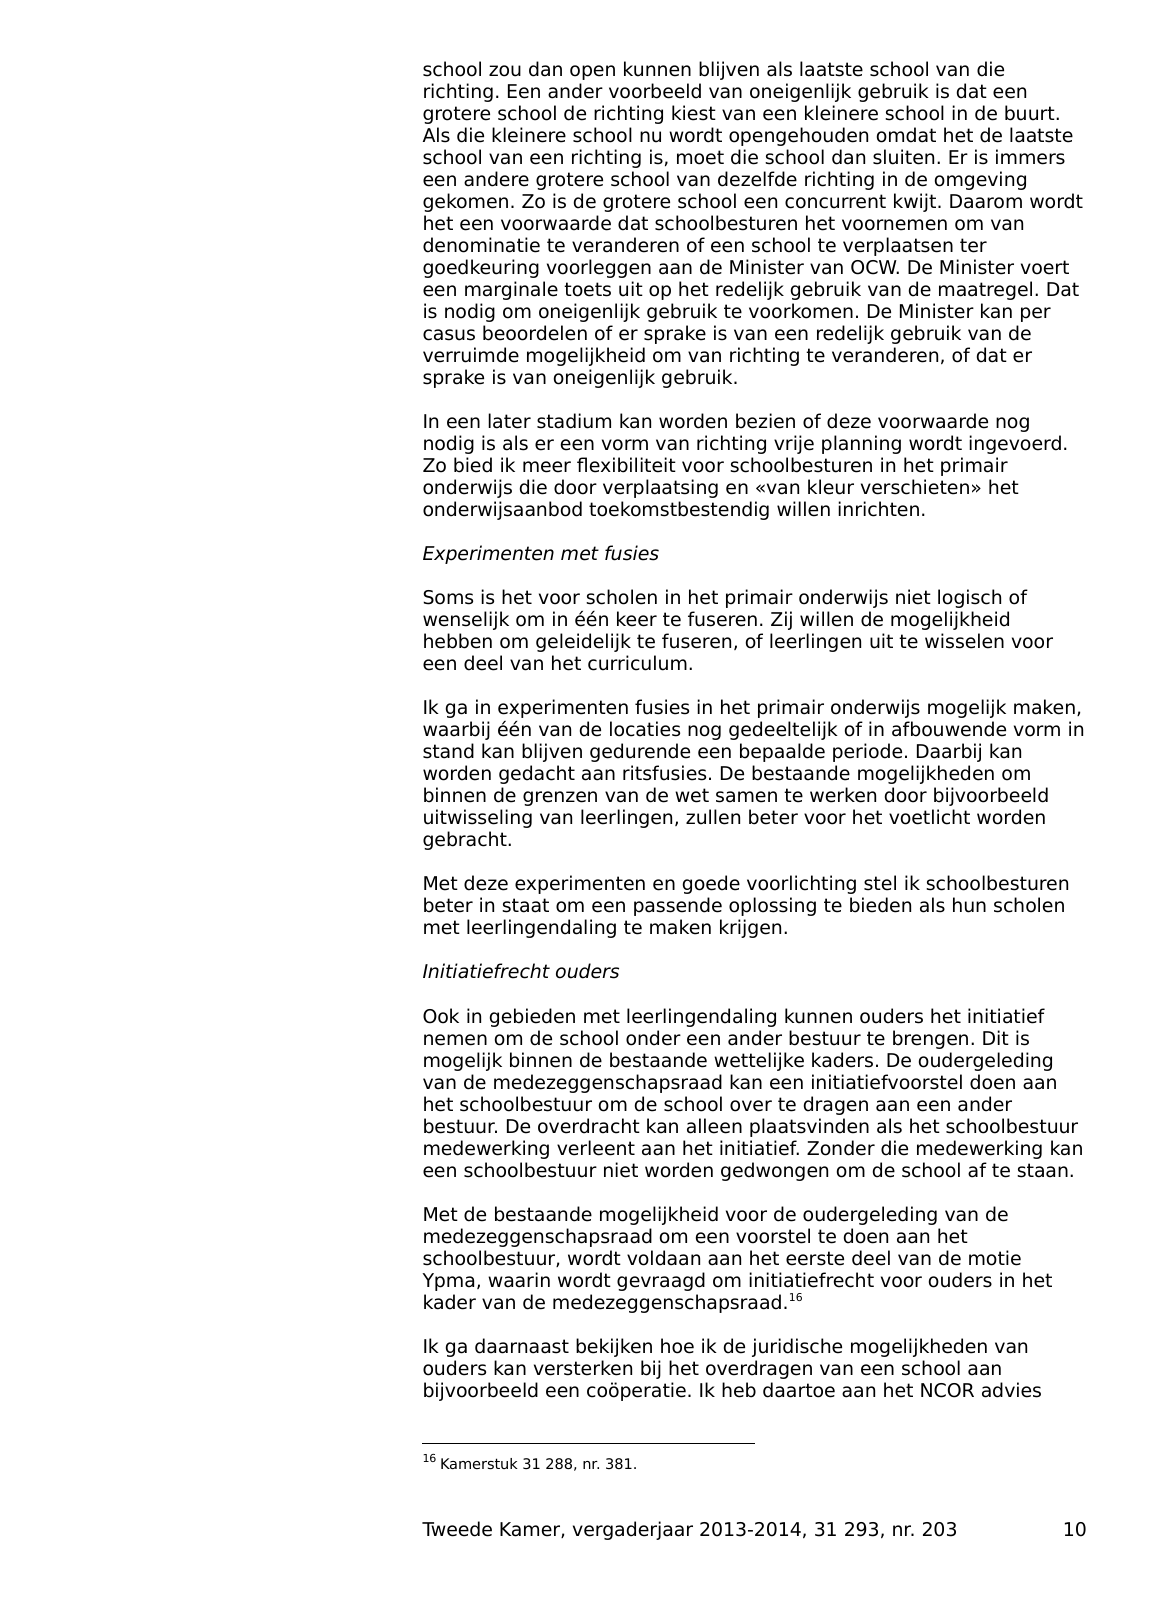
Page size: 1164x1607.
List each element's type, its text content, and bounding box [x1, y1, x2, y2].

subtitle Initiatiefrecht ouders [422, 961, 1087, 983]
text Ik ga daarnaast bekijken hoe ik de juridische mogelijkheden van ouders kan versterken bij het overdragen van een school aan bijvoorbeeld een coöperatie. Ik heb daartoe aan het NCOR advies [422, 1336, 1087, 1402]
text Soms is het voor scholen in het primair onderwijs niet logisch of wenselijk om in één keer te fuseren. Zij willen de mogelijkheid hebben om geleidelijk te fuseren, of leerlingen uit te wisselen voor een deel van het curriculum. [422, 587, 1087, 675]
text Ook in gebieden met leerlingendaling kunnen ouders het initiatief nemen om de school onder een ander bestuur te brengen. Dit is mogelijk binnen de bestaande wettelijke kaders. De oudergeleding van de medezeggenschapsraad kan een initiatiefvoorstel doen aan het schoolbestuur om de school over te dragen aan een ander bestuur. De overdracht kan alleen plaatsvinden als het schoolbestuur medewerking verleent aan het initiatief. Zonder die medewerking kan een schoolbestuur niet worden gedwongen om de school af te staan. [422, 1006, 1087, 1181]
text school zou dan open kunnen blijven als laatste school van die richting. Een ander voorbeeld van oneigenlijk gebruik is dat een grotere school de richting kiest van een kleinere school in de buurt. Als die kleinere school nu wordt opengehouden omdat het de laatste school van een richting is, moet die school dan sluiten. Er is immers een andere grotere school van dezelfde richting in de omgeving gekomen. Zo is de grotere school een concurrent kwijt. Daarom wordt het een voorwaarde dat schoolbesturen het voornemen om van denominatie te veranderen of een school te verplaatsen ter goedkeuring voorleggen aan de Minister van OCW. De Minister voert een marginale toets uit op het redelijk gebruik van de maatregel. Dat is nodig om oneigenlijk gebruik te voorkomen. De Minister kan per casus beoordelen of er sprake is van een redelijk gebruik van de verruimde mogelijkheid om van richting te veranderen, of dat er sprake is van oneigenlijk gebruik. [422, 59, 1087, 389]
text In een later stadium kan worden bezien of deze voorwaarde nog nodig is als er een vorm van richting vrije planning wordt ingevoerd. Zo bied ik meer flexibiliteit voor schoolbesturen in het primair onderwijs die door verplaatsing en «van kleur verschieten» het onderwijsaanbod toekomstbestendig willen inrichten. [422, 411, 1087, 521]
subtitle Experimenten met fusies [422, 543, 1087, 565]
text Met de bestaande mogelijkheid voor de oudergeleding van de medezeggenschapsraad om een voorstel te doen aan het schoolbestuur, wordt voldaan aan het eerste deel van de motie Ypma, waarin wordt gevraagd om initiatiefrecht voor ouders in het kader van de medezeggenschapsraad. [422, 1204, 1087, 1313]
text Kamerstuk 31 288, nr. 381. [422, 1452, 1087, 1474]
text Met deze experimenten en goede voorlichting stel ik schoolbesturen beter in staat om een passende oplossing te bieden als hun scholen met leerlingendaling te maken krijgen. [422, 873, 1087, 939]
text Ik ga in experimenten fusies in het primair onderwijs mogelijk maken, waarbij één van de locaties nog gedeeltelijk of in afbouwende vorm in stand kan blijven gedurende een bepaalde periode. Daarbij kan worden gedacht aan ritsfusies. De bestaande mogelijkheden om binnen de grenzen van de wet samen te werken door bijvoorbeeld uitwisseling van leerlingen, zullen beter voor het voetlicht worden gebracht. [422, 697, 1087, 851]
